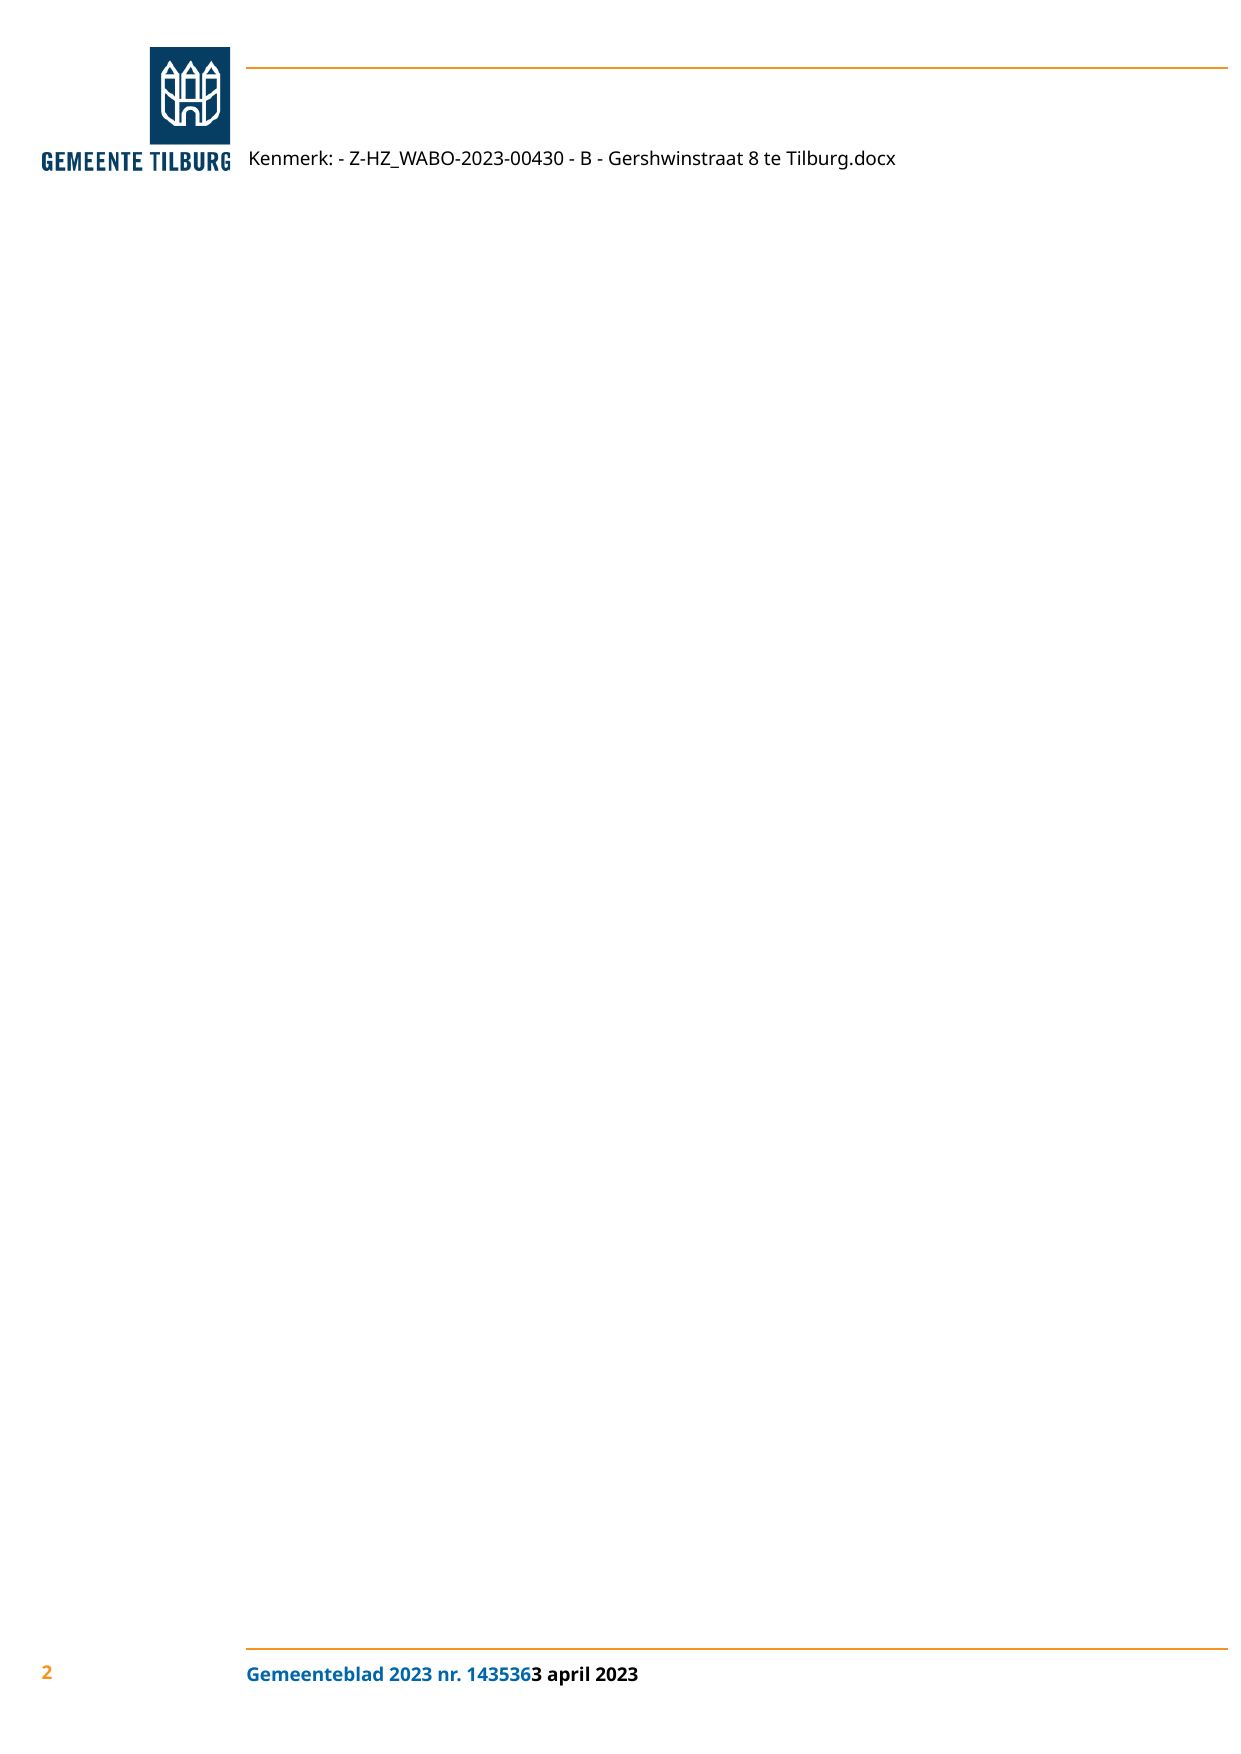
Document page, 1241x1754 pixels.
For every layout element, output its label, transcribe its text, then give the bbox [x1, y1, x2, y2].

picture [41, 47, 231, 172]
text Kenmerk: - Z-HZ_WABO-2023-00430 - B - Gershwinstraat 8 te Tilburg.docx [248, 145, 1152, 171]
